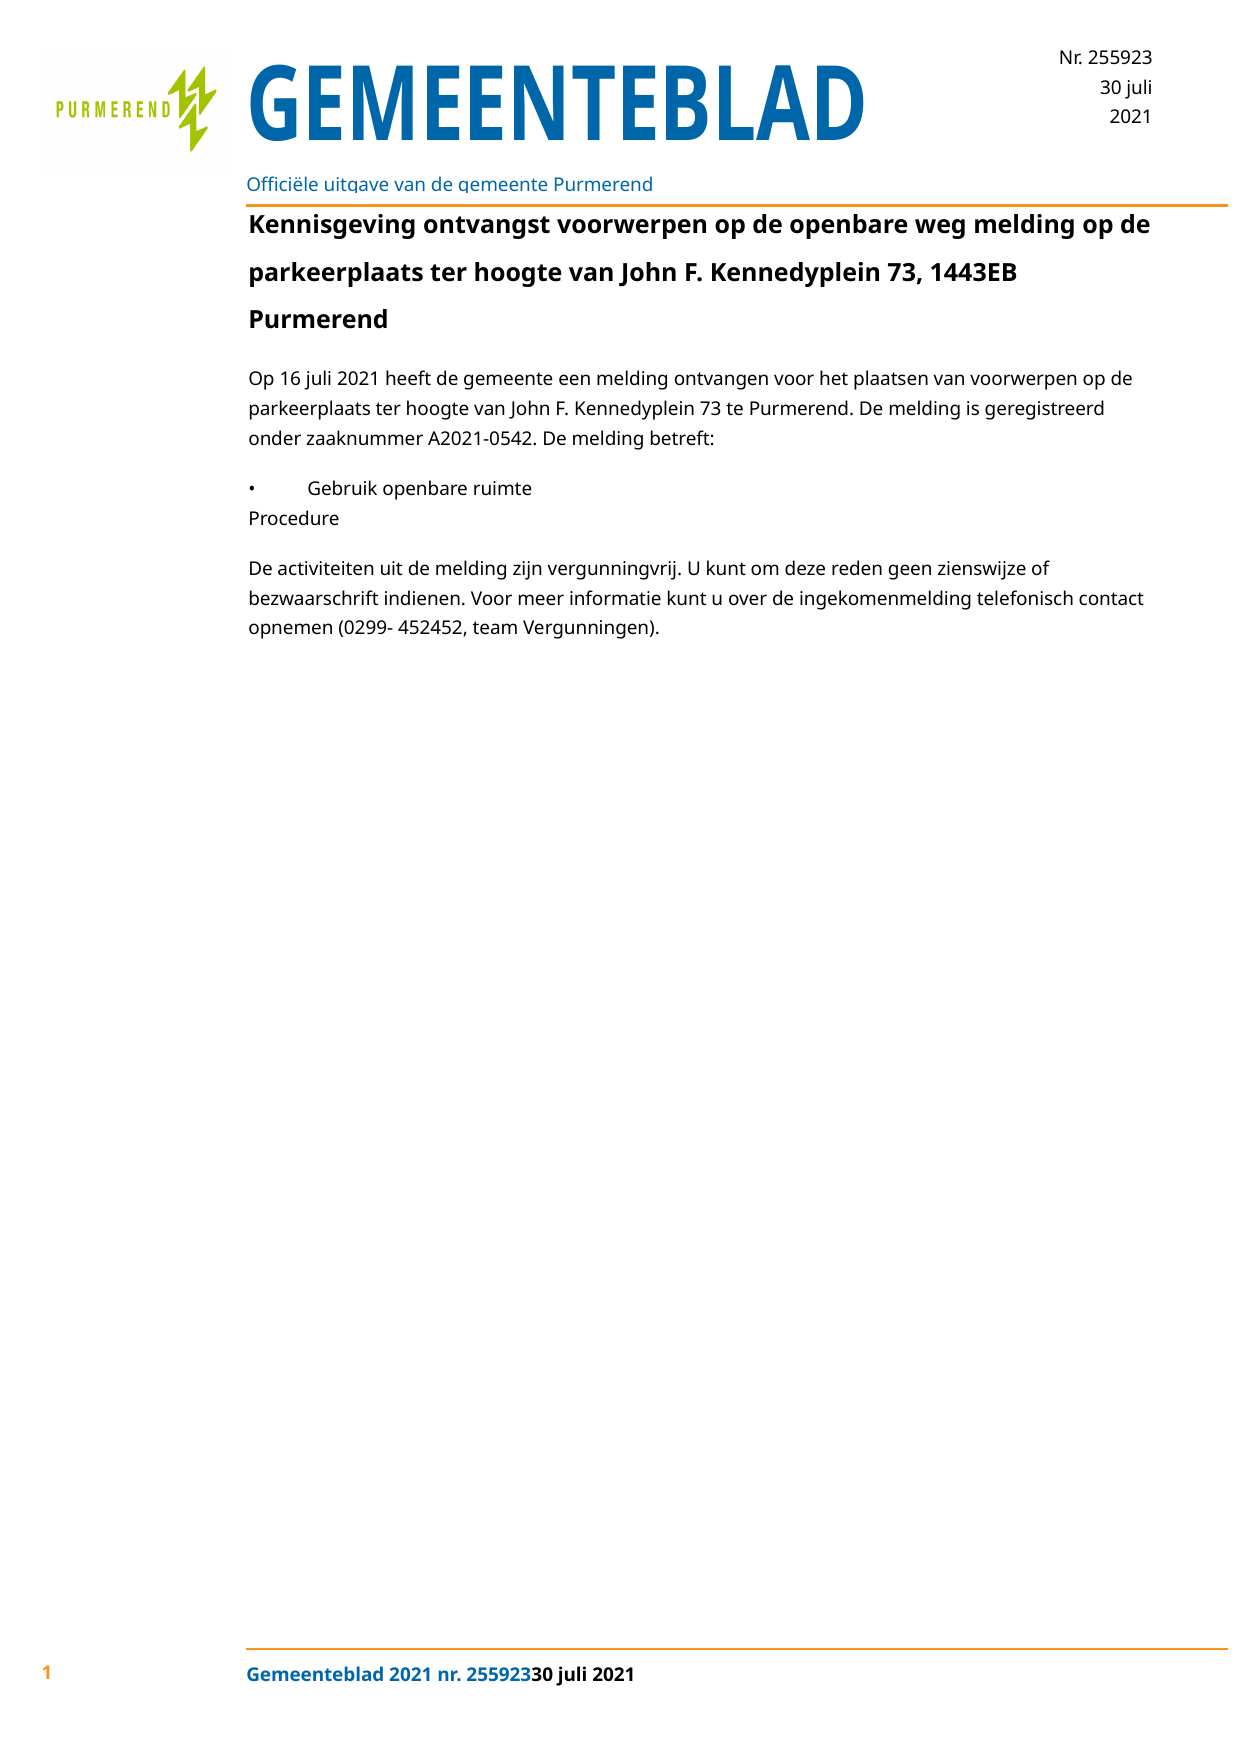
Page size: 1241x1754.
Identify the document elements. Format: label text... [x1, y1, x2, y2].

text De activiteiten uit de melding zijn vergunningvrij. U kunt om deze reden geen zienswijze of bezwaarschrift indienen. Voor meer informatie kunt u over de ingekomenmelding telefonisch contact opnemen (0299- 452452, team Vergunningen). [248, 555, 1152, 640]
text Op 16 juli 2021 heeft de gemeente een melding ontvangen voor het plaatsen van voorwerpen op de parkeerplaats ter hoogte van John F. Kennedyplein 73 te Purmerend. De melding is geregistreerd onder zaaknummer A2021-0542. De melding betreft: [248, 366, 1152, 450]
text Procedure [248, 505, 1152, 530]
picture [41, 47, 231, 172]
list Gebruik openbare ruimte [248, 475, 1152, 501]
text Kennisgeving ontvangst voorwerpen op de openbare weg melding op de parkeerplaats ter hoogte van John F. Kennedyplein 73, 1443EB Purmerend [248, 207, 1152, 336]
